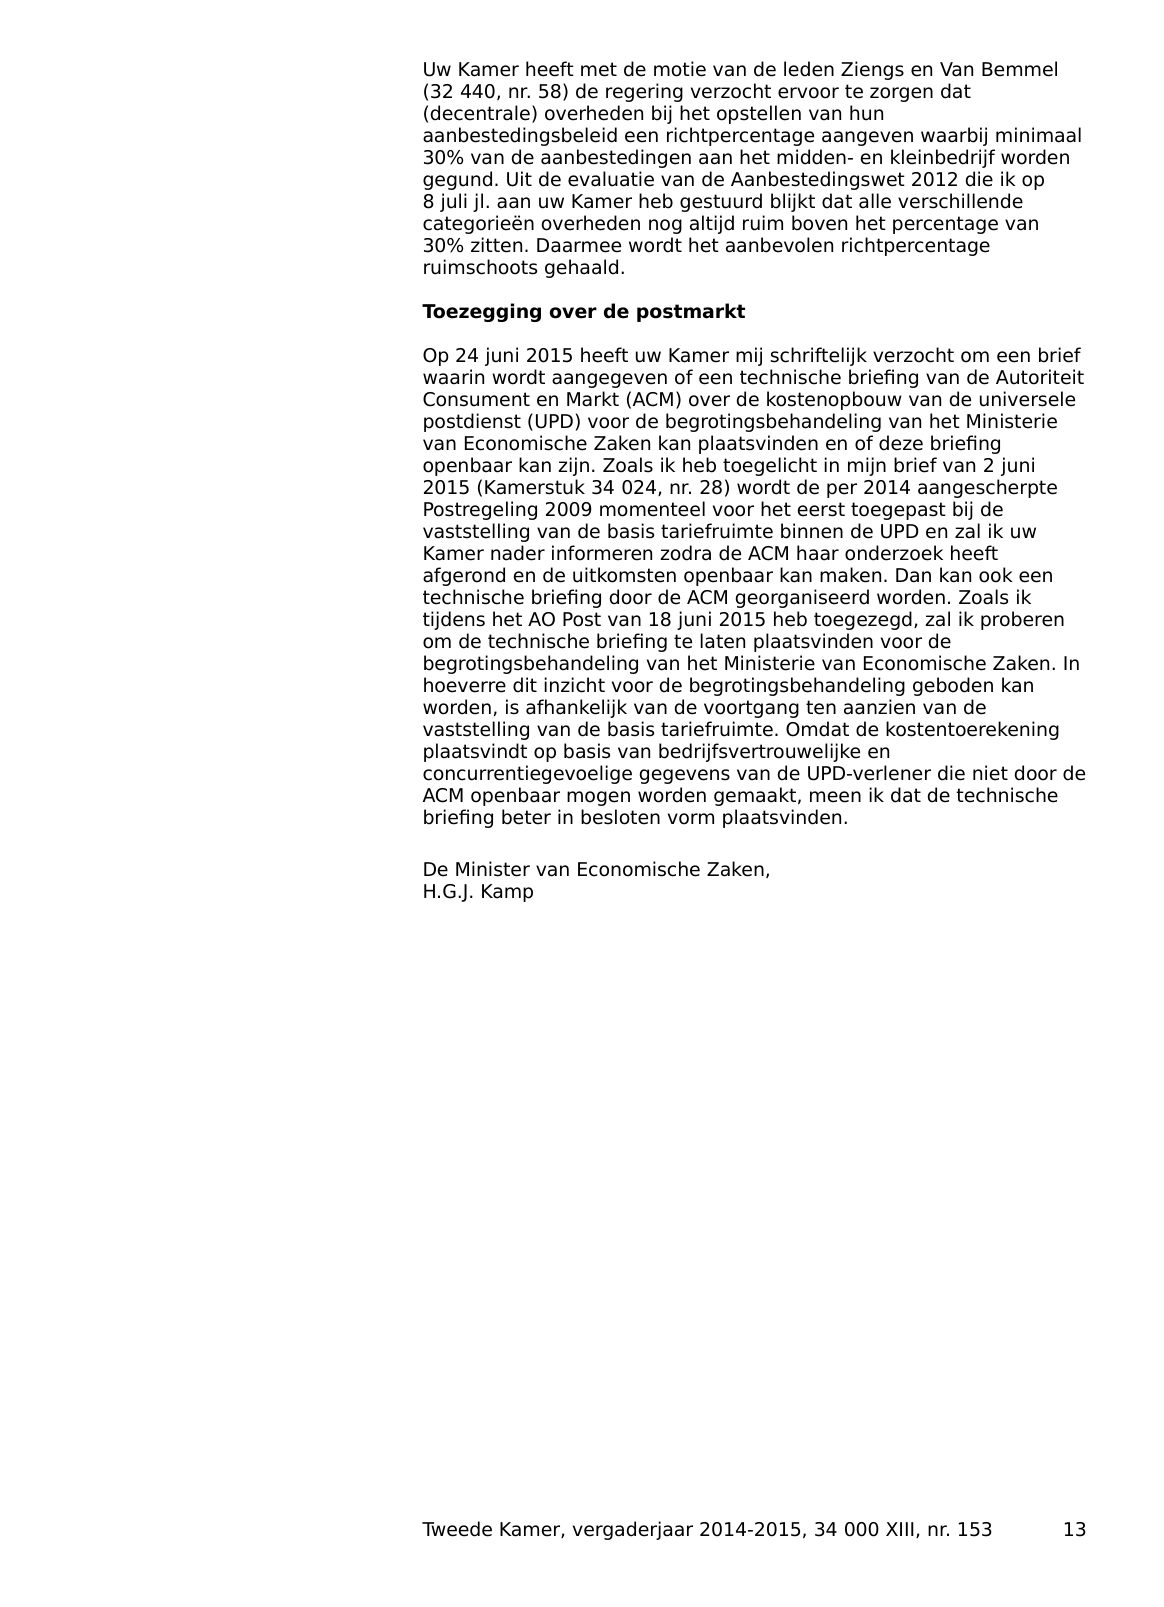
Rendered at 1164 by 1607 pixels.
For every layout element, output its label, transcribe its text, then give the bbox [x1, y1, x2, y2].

text Uw Kamer heeft met de motie van de leden Ziengs en Van Bemmel (32 440, nr. 58) de regering verzocht ervoor te zorgen dat (decentrale) overheden bij het opstellen van hun aanbestedingsbeleid een richtpercentage aangeven waarbij minimaal 30% van de aanbestedingen aan het midden- en kleinbedrijf worden gegund. Uit de evaluatie van de Aanbestedingswet 2012 die ik op 8 juli jl. aan uw Kamer heb gestuurd blijkt dat alle verschillende categorieën overheden nog altijd ruim boven het percentage van 30% zitten. Daarmee wordt het aanbevolen richtpercentage ruimschoots gehaald. [422, 59, 1087, 279]
text De Minister van Economische Zaken, H.G.J. Kamp [422, 859, 1087, 903]
text Op 24 juni 2015 heeft uw Kamer mij schriftelijk verzocht om een brief waarin wordt aangegeven of een technische briefing van de Autoriteit Consument en Markt (ACM) over de kostenopbouw van de universele postdienst (UPD) voor de begrotingsbehandeling van het Ministerie van Economische Zaken kan plaatsvinden en of deze briefing openbaar kan zijn. Zoals ik heb toegelicht in mijn brief van 2 juni 2015 (Kamerstuk 34 024, nr. 28) wordt de per 2014 aangescherpte Postregeling 2009 momenteel voor het eerst toegepast bij de vaststelling van de basis tariefruimte binnen de UPD en zal ik uw Kamer nader informeren zodra de ACM haar onderzoek heeft afgerond en de uitkomsten openbaar kan maken. Dan kan ook een technische briefing door de ACM georganiseerd worden. Zoals ik tijdens het AO Post van 18 juni 2015 heb toegezegd, zal ik proberen om de technische briefing te laten plaatsvinden voor de begrotingsbehandeling van het Ministerie van Economische Zaken. In hoeverre dit inzicht voor de begrotingsbehandeling geboden kan worden, is afhankelijk van de voortgang ten aanzien van de vaststelling van de basis tariefruimte. Omdat de kostentoerekening plaatsvindt op basis van bedrijfsvertrouwelijke en concurrentiegevoelige gegevens van de UPD-verlener die niet door de ACM openbaar mogen worden gemaakt, meen ik dat de technische briefing beter in besloten vorm plaatsvinden. [422, 345, 1087, 829]
subtitle Toezegging over de postmarkt [422, 301, 1087, 323]
